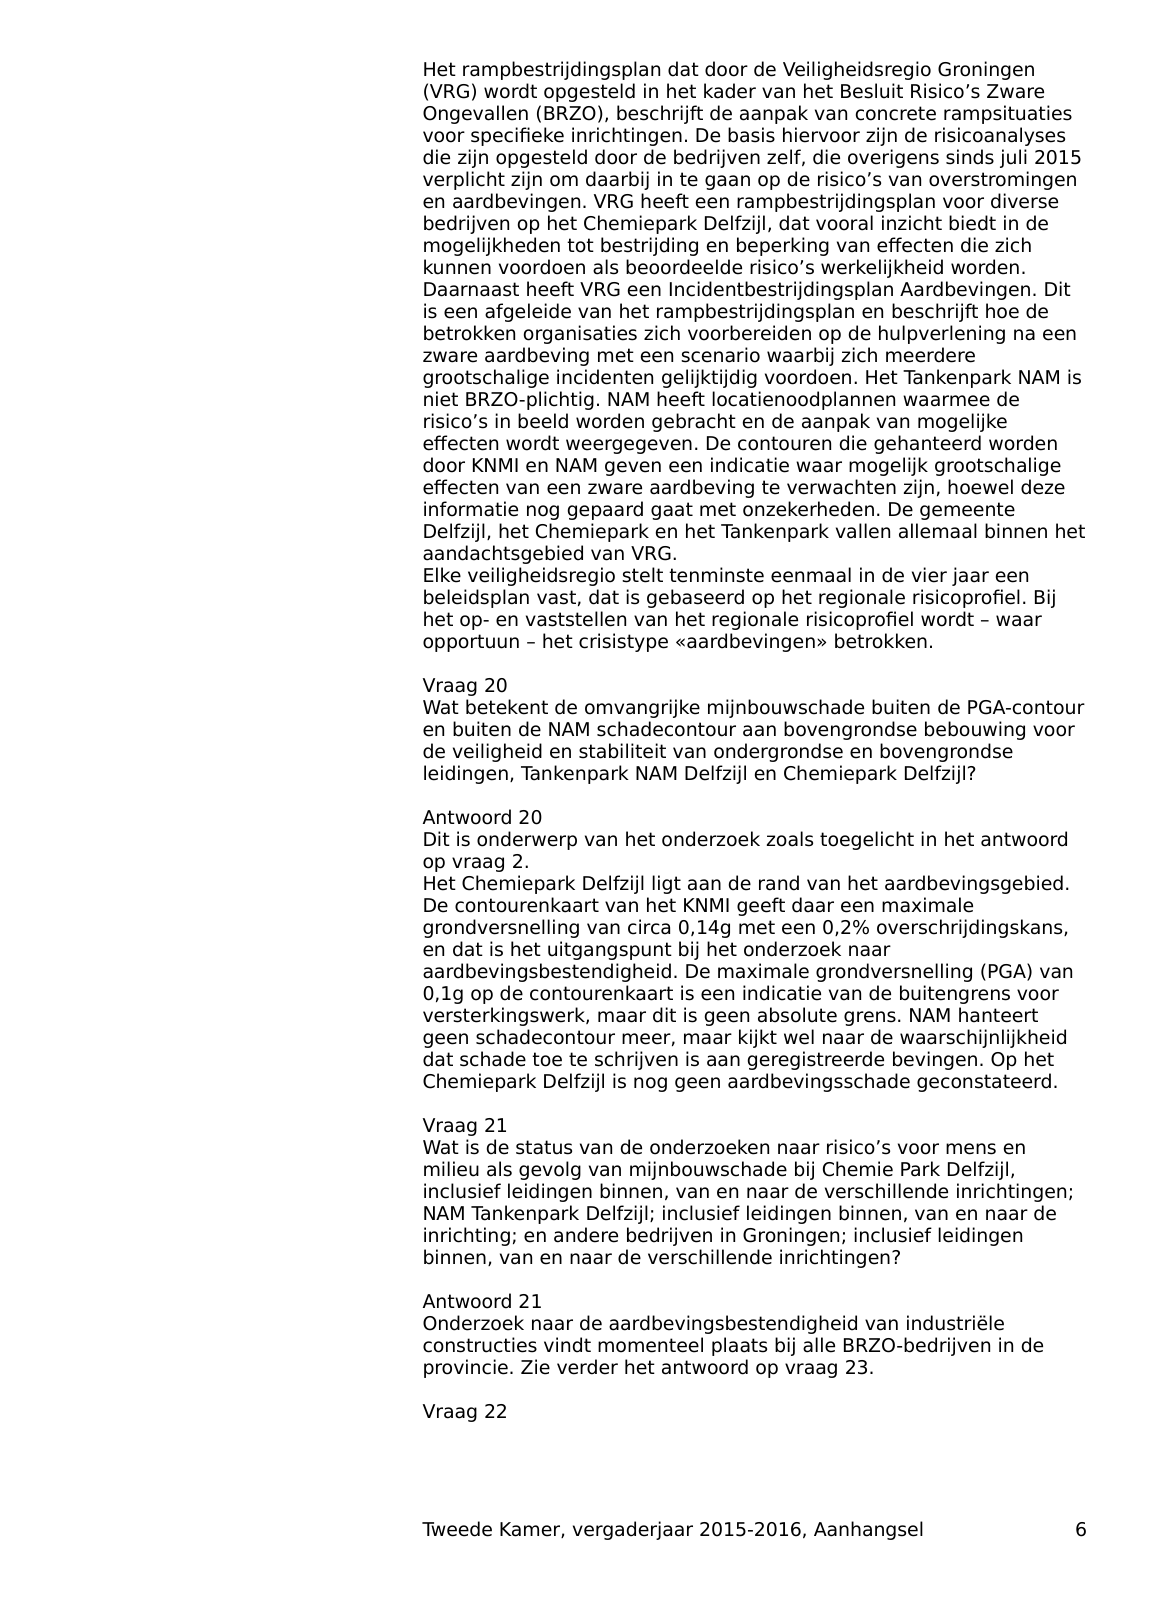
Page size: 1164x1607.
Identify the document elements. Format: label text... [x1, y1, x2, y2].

text Antwoord 20 [422, 807, 1087, 829]
text Het Chemiepark Delfzijl ligt aan de rand van het aardbevingsgebied. De contourenkaart van het KNMI geeft daar een maximale grondversnelling van circa 0,14g met een 0,2% overschrijdingskans, en dat is het uitgangspunt bij het onderzoek naar aardbevingsbestendigheid. De maximale grondversnelling (PGA) van 0,1g op de contourenkaart is een indicatie van de buitengrens voor versterkingswerk, maar dit is geen absolute grens. NAM hanteert geen schadecontour meer, maar kijkt wel naar de waarschijnlijkheid dat schade toe te schrijven is aan geregistreerde bevingen. Op het Chemiepark Delfzijl is nog geen aardbevingsschade geconstateerd. [422, 873, 1087, 1092]
text Vraag 22 [422, 1401, 1087, 1423]
text Onderzoek naar de aardbevingsbestendigheid van industriële constructies vindt momenteel plaats bij alle BRZO-bedrijven in de provincie. Zie verder het antwoord op vraag 23. [422, 1313, 1087, 1379]
text Antwoord 21 [422, 1291, 1087, 1313]
text Elke veiligheidsregio stelt tenminste eenmaal in de vier jaar een beleidsplan vast, dat is gebaseerd op het regionale risicoprofiel. Bij het op- en vaststellen van het regionale risicoprofiel wordt – waar opportuun – het crisistype «aardbevingen» betrokken. [422, 564, 1087, 652]
text Vraag 20 [422, 675, 1087, 697]
text Vraag 21 [422, 1115, 1087, 1137]
text Het rampbestrijdingsplan dat door de Veiligheidsregio Groningen (VRG) wordt opgesteld in het kader van het Besluit Risico’s Zware Ongevallen (BRZO), beschrijft de aanpak van concrete rampsituaties voor specifieke inrichtingen. De basis hiervoor zijn de risicoanalyses die zijn opgesteld door de bedrijven zelf, die overigens sinds juli 2015 verplicht zijn om daarbij in te gaan op de risico’s van overstromingen en aardbevingen. VRG heeft een rampbestrijdingsplan voor diverse bedrijven op het Chemiepark Delfzijl, dat vooral inzicht biedt in de mogelijkheden tot bestrijding en beperking van effecten die zich kunnen voordoen als beoordeelde risico’s werkelijkheid worden. Daarnaast heeft VRG een Incidentbestrijdingsplan Aardbevingen. Dit is een afgeleide van het rampbestrijdingsplan en beschrijft hoe de betrokken organisaties zich voorbereiden op de hulpverlening na een zware aardbeving met een scenario waarbij zich meerdere grootschalige incidenten gelijktijdig voordoen. Het Tankenpark NAM is niet BRZO-plichtig. NAM heeft locatienoodplannen waarmee de risico’s in beeld worden gebracht en de aanpak van mogelijke effecten wordt weergegeven. De contouren die gehanteerd worden door KNMI en NAM geven een indicatie waar mogelijk grootschalige effecten van een zware aardbeving te verwachten zijn, hoewel deze informatie nog gepaard gaat met onzekerheden. De gemeente Delfzijl, het Chemiepark en het Tankenpark vallen allemaal binnen het aandachtsgebied van VRG. [422, 59, 1087, 564]
text Dit is onderwerp van het onderzoek zoals toegelicht in het antwoord op vraag 2. [422, 829, 1087, 873]
text Wat is de status van de onderzoeken naar risico’s voor mens en milieu als gevolg van mijnbouwschade bij Chemie Park Delfzijl, inclusief leidingen binnen, van en naar de verschillende inrichtingen; NAM Tankenpark Delfzijl; inclusief leidingen binnen, van en naar de inrichting; en andere bedrijven in Groningen; inclusief leidingen binnen, van en naar de verschillende inrichtingen? [422, 1137, 1087, 1268]
text Wat betekent de omvangrijke mijnbouwschade buiten de PGA-contour en buiten de NAM schadecontour aan bovengrondse bebouwing voor de veiligheid en stabiliteit van ondergrondse en bovengrondse leidingen, Tankenpark NAM Delfzijl en Chemiepark Delfzijl? [422, 697, 1087, 784]
